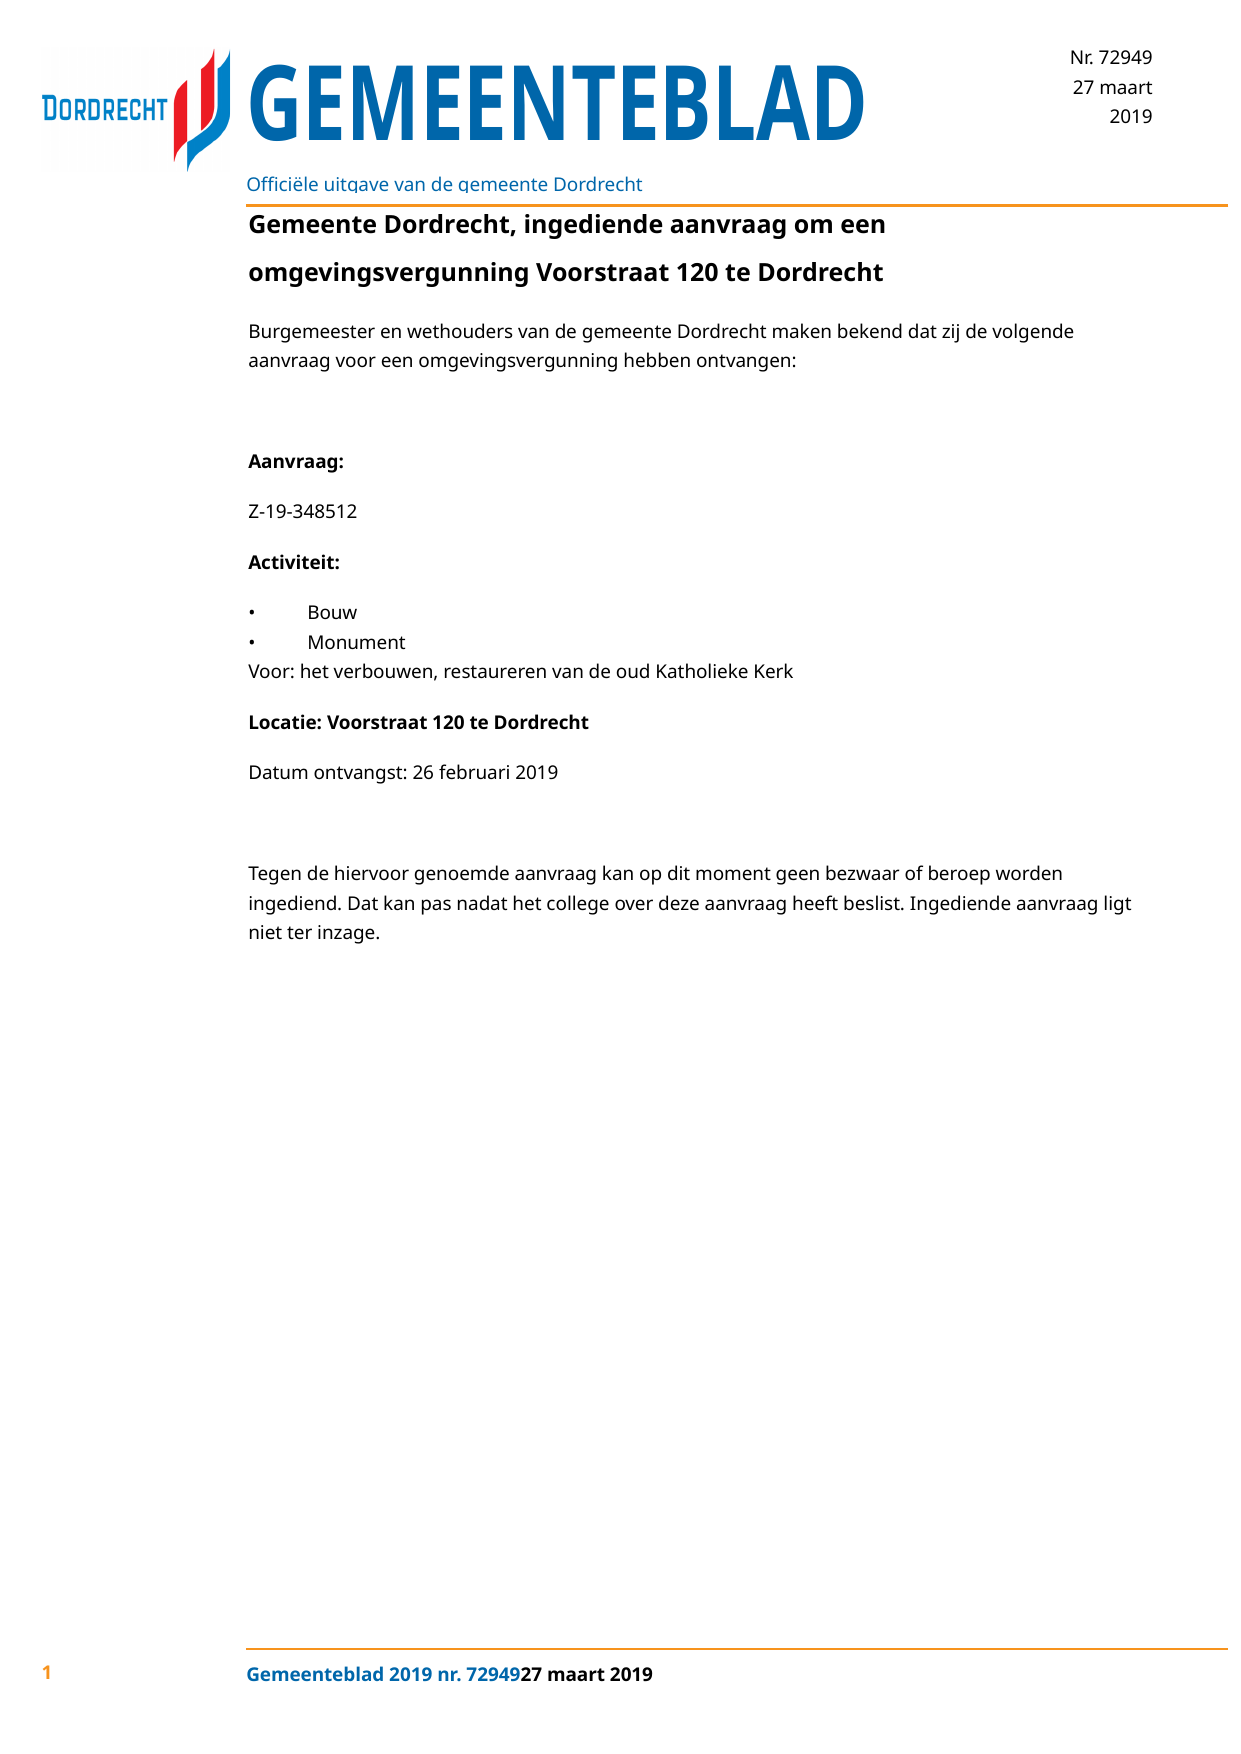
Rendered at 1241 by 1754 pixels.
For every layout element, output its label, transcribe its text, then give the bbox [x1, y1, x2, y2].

text Locatie: Voorstraat 120 te Dordrecht [248, 709, 1152, 735]
text Tegen de hiervoor genoemde aanvraag kan op dit moment geen bezwaar of beroep worden ingediend. Dat kan pas nadat het college over deze aanvraag heeft beslist. Ingediende aanvraag ligt niet ter inzage. [248, 860, 1152, 945]
text Datum ontvangst: 26 februari 2019 [248, 759, 1152, 785]
text Aanvraag: [248, 448, 1152, 474]
text Voor: het verbouwen, restaureren van de oud Katholieke Kerk [248, 659, 1152, 684]
list Bouw [248, 599, 1152, 625]
picture [41, 47, 231, 172]
text Burgemeester en wethouders van de gemeente Dordrecht maken bekend dat zij de volgende aanvraag voor een omgevingsvergunning hebben ontvangen: [248, 318, 1152, 373]
text Z-19-348512 [248, 499, 1152, 524]
text Gemeente Dordrecht, ingediende aanvraag om een omgevingsvergunning Voorstraat 120 te Dordrecht [248, 207, 1152, 288]
text Activiteit: [248, 549, 1152, 575]
list Monument [248, 629, 1152, 655]
